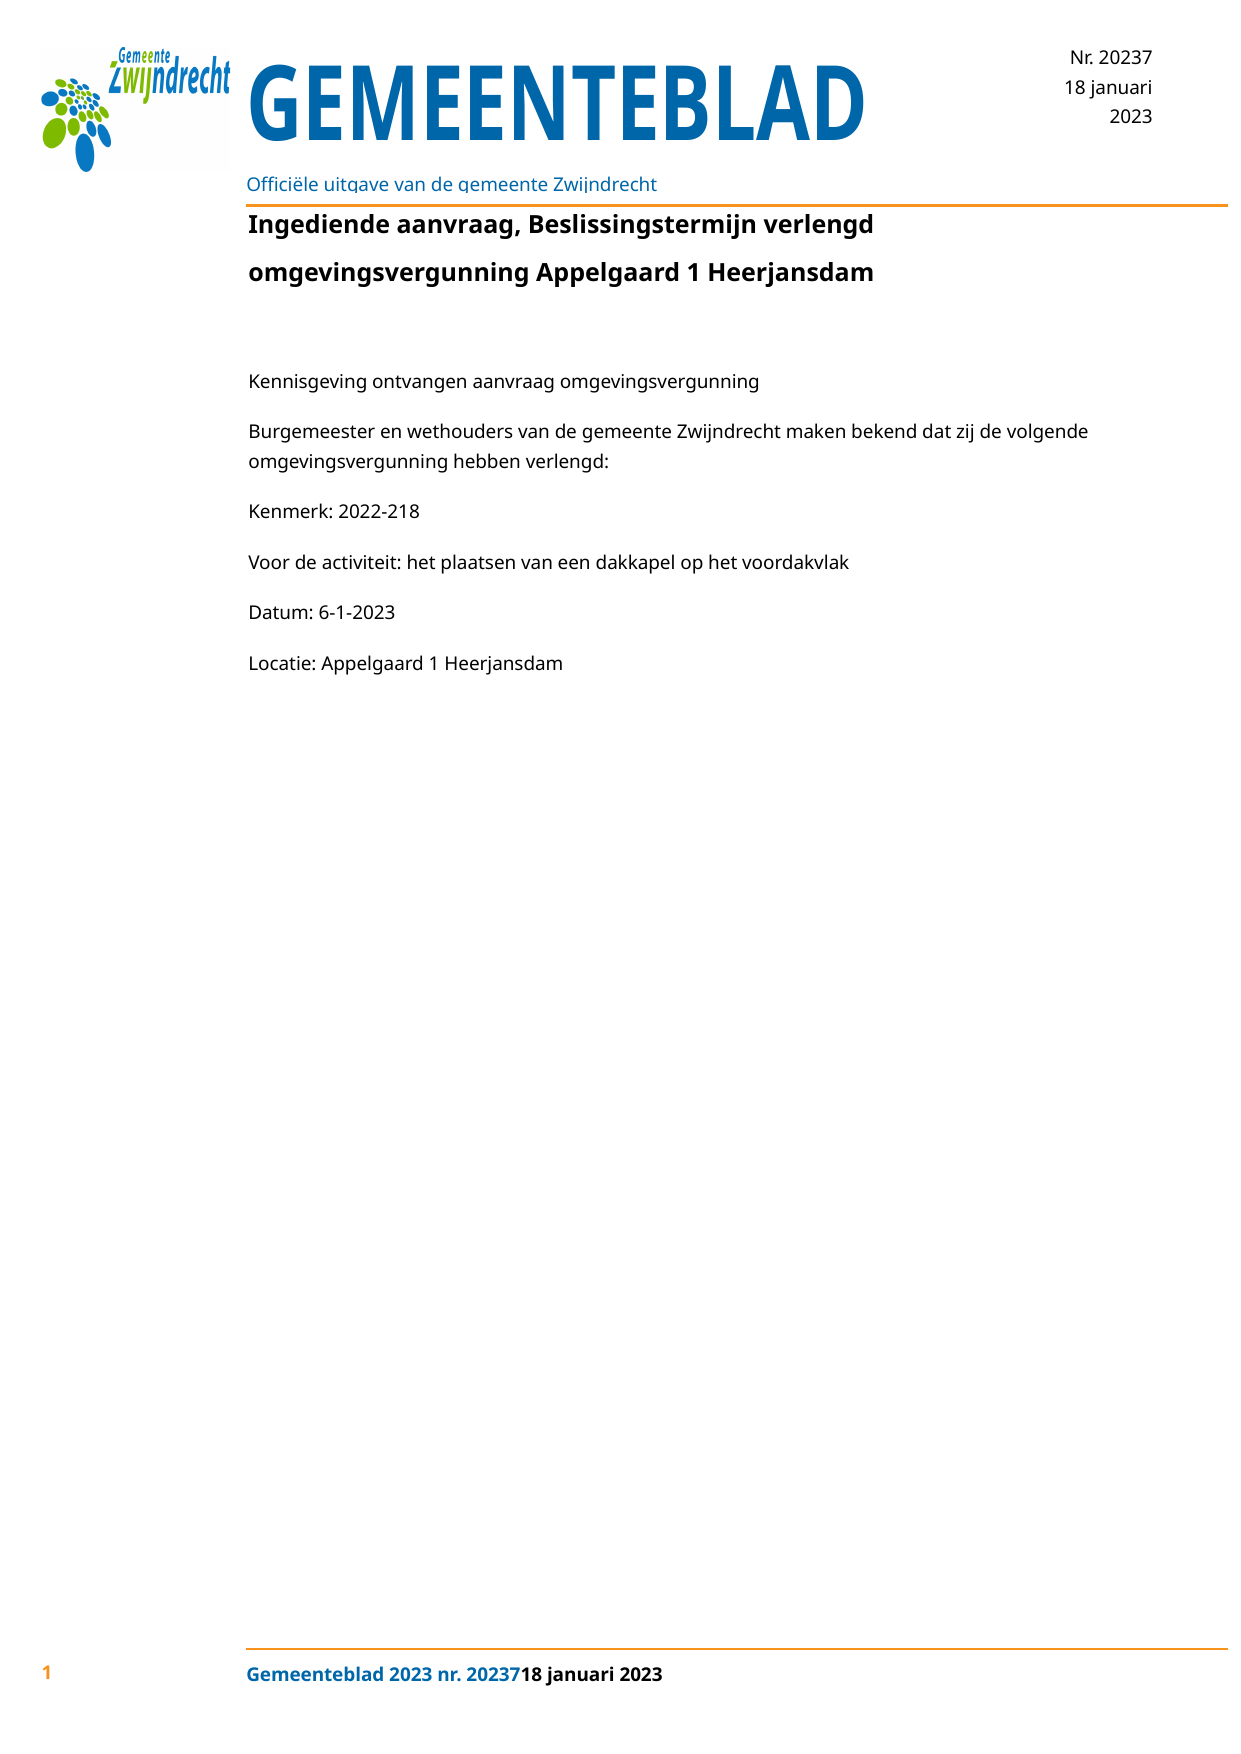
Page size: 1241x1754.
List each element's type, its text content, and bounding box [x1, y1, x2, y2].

picture [41, 47, 231, 172]
text Kenmerk: 2022-218 [248, 499, 1152, 524]
text Locatie: Appelgaard 1 Heerjansdam [248, 650, 1152, 676]
text Datum: 6-1-2023 [248, 599, 1152, 625]
text Voor de activiteit: het plaatsen van een dakkapel op het voordakvlak [248, 549, 1152, 575]
text Ingediende aanvraag, Beslissingstermijn verlengd omgevingsvergunning Appelgaard 1 Heerjansdam [248, 207, 1152, 288]
text Burgemeester en wethouders van de gemeente Zwijndrecht maken bekend dat zij de volgende omgevingsvergunning hebben verlengd: [248, 419, 1152, 474]
text Kennisgeving ontvangen aanvraag omgevingsvergunning [248, 368, 1152, 394]
